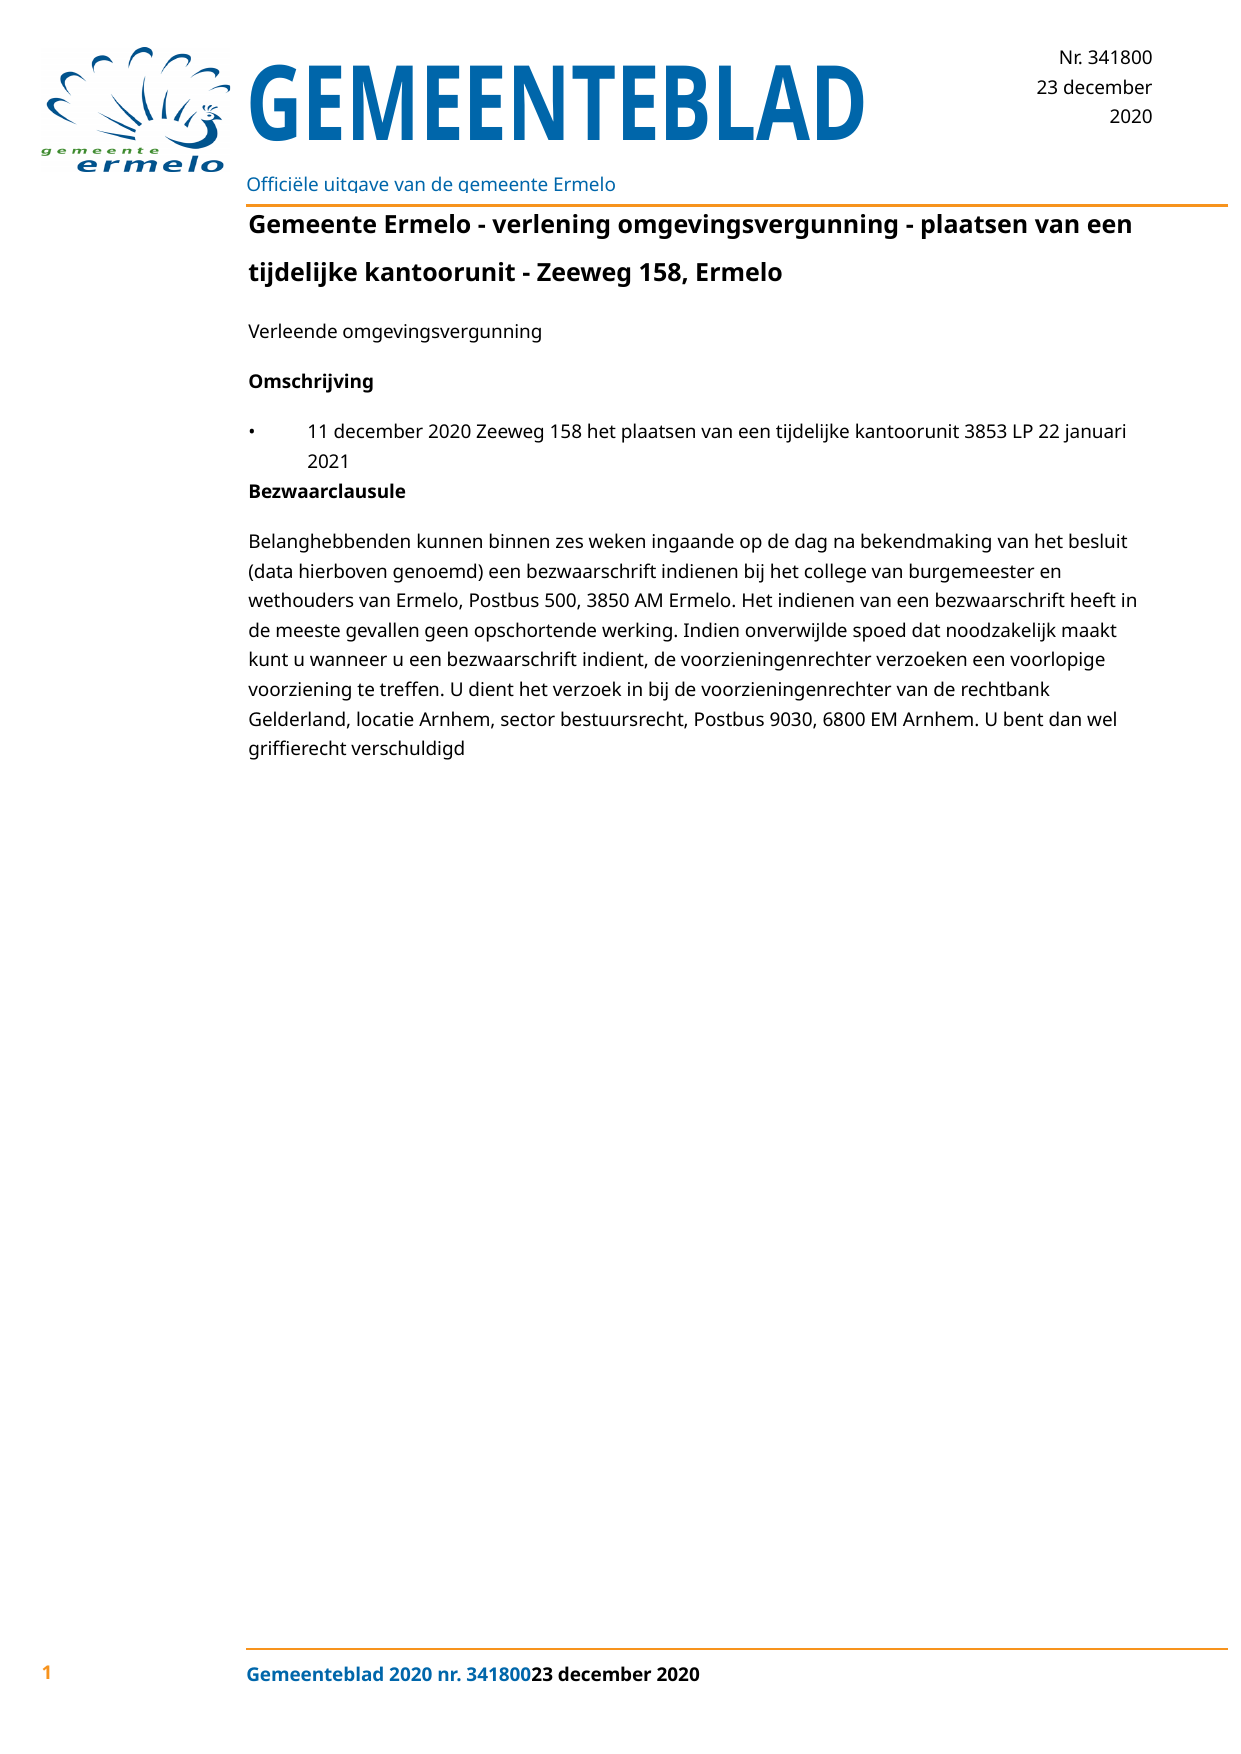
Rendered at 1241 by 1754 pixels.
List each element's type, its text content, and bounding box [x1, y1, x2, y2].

text Belanghebbenden kunnen binnen zes weken ingaande op de dag na bekendmaking van het besluit (data hierboven genoemd) een bezwaarschrift indienen bij het college van burgemeester en wethouders van Ermelo, Postbus 500, 3850 AM Ermelo. Het indienen van een bezwaarschrift heeft in de meeste gevallen geen opschortende werking. Indien onverwijlde spoed dat noodzakelijk maakt kunt u wanneer u een bezwaarschrift indient, de voorzieningenrechter verzoeken een voorlopige voorziening te treffen. U dient het verzoek in bij de voorzieningenrechter van de rechtbank Gelderland, locatie Arnhem, sector bestuursrecht, Postbus 9030, 6800 EM Arnhem. U bent dan wel griffierecht verschuldigd [248, 528, 1152, 761]
picture [41, 47, 231, 172]
text Verleende omgevingsvergunning [248, 318, 1152, 344]
text Gemeente Ermelo - verlening omgevingsvergunning - plaatsen van een tijdelijke kantoorunit - Zeeweg 158, Ermelo [248, 207, 1152, 288]
list 11 december 2020 Zeeweg 158 het plaatsen van een tijdelijke kantoorunit 3853 LP 22 januari 2021 [248, 419, 1152, 474]
text Omschrijving [248, 368, 1152, 394]
text Bezwaarclausule [248, 478, 1152, 504]
